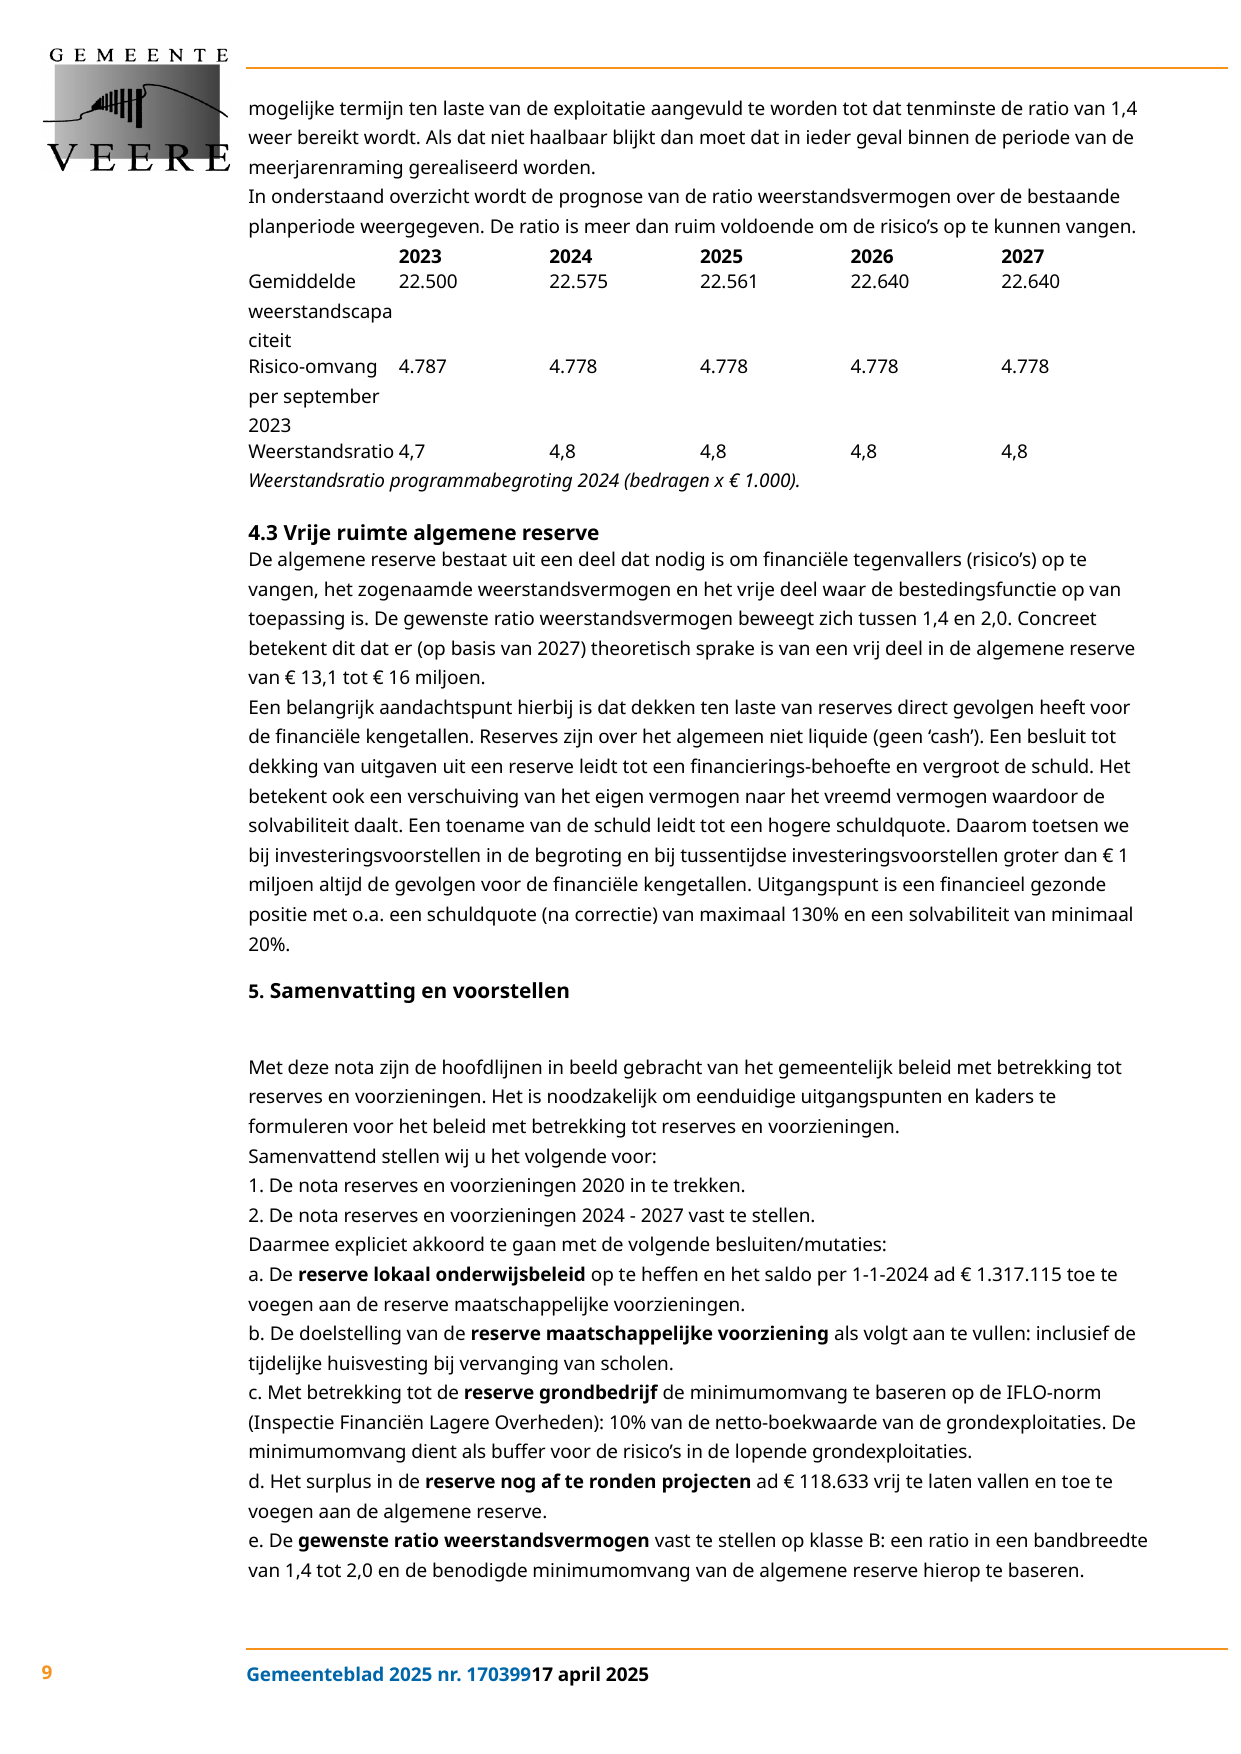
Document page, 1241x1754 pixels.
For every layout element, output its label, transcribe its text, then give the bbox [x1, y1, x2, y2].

text In onderstaand overzicht wordt de prognose van de ratio weerstandsvermogen over de bestaande planperiode weergegeven. De ratio is meer dan ruim voldoende om de risico’s op te kunnen vangen. [248, 183, 1152, 239]
table_cell 4.778 [700, 354, 850, 438]
table_cell 22.561 [700, 269, 850, 353]
table_cell Weerstandsratio [248, 438, 398, 464]
table_cell 22.640 [1001, 269, 1152, 353]
table_cell Risico-omvang per september 2023 [248, 354, 398, 438]
text Met deze nota zijn de hoofdlijnen in beeld gebracht van het gemeentelijk beleid met betrekking tot reserves en voorzieningen. Het is noodzakelijk om eenduidige uitgangspunten en kaders te formuleren voor het beleid met betrekking tot reserves en voorzieningen. [248, 1054, 1152, 1139]
table_cell 4,8 [700, 438, 850, 464]
table_cell 22.640 [850, 269, 1001, 353]
table_cell 4.787 [399, 354, 549, 438]
text mogelijke termijn ten laste van de exploitatie aangevuld te worden tot dat tenminste de ratio van 1,4 weer bereikt wordt. Als dat niet haalbaar blijkt dan moet dat in ieder geval binnen de periode van de meerjarenraming gerealiseerd worden. [248, 95, 1152, 180]
text 4.3 Vrije ruimte algemene reserve [248, 518, 1152, 546]
text 2. De nota reserves en voorzieningen 2024 - 2027 vast te stellen. [248, 1202, 1152, 1228]
text e. De gewenste ratio weerstandsvermogen vast te stellen op klasse B: een ratio in een bandbreedte van 1,4 tot 2,0 en de benodigde minimumomvang van de algemene reserve hierop te baseren. [248, 1527, 1152, 1583]
table_cell 4,8 [549, 438, 700, 464]
table_header 2025 [700, 243, 850, 268]
table_cell Gemiddelde weerstandscapaciteit [248, 269, 398, 353]
text a. De reserve lokaal onderwijsbeleid op te heffen en het saldo per 1-1-2024 ad € 1.317.115 toe te voegen aan de reserve maatschappelijke voorzieningen. [248, 1261, 1152, 1316]
text Samenvattend stellen wij u het volgende voor: [248, 1143, 1152, 1168]
table_header 2023 [399, 243, 549, 268]
table_cell 4.778 [1001, 354, 1152, 438]
text Een belangrijk aandachtspunt hierbij is dat dekken ten laste van reserves direct gevolgen heeft voor de financiële kengetallen. Reserves zijn over het algemeen niet liquide (geen ‘cash’). Een besluit tot dekking van uitgaven uit een reserve leidt tot een financierings-behoefte en vergroot de schuld. Het betekent ook een verschuiving van het eigen vermogen naar het vreemd vermogen waardoor de solvabiliteit daalt. Een toename van de schuld leidt tot een hogere schuldquote. Daarom toetsen we bij investeringsvoorstellen in de begroting en bij tussentijdse investeringsvoorstellen groter dan € 1 miljoen altijd de gevolgen voor de financiële kengetallen. Uitgangspunt is een financieel gezonde positie met o.a. een schuldquote (na correctie) van maximaal 130% en een solvabiliteit van minimaal 20%. [248, 694, 1152, 956]
table_cell 4.778 [850, 354, 1001, 438]
table_header 2027 [1001, 243, 1152, 268]
table_cell 22.500 [399, 269, 549, 353]
text d. Het surplus in de reserve nog af te ronden projecten ad € 118.633 vrij te laten vallen en toe te voegen aan de algemene reserve. [248, 1468, 1152, 1523]
table_cell 4.778 [549, 354, 700, 438]
text Weerstandsratio programmabegroting 2024 (bedragen x € 1.000). [248, 467, 1152, 493]
text De algemene reserve bestaat uit een deel dat nodig is om financiële tegenvallers (risico’s) op te vangen, het zogenaamde weerstandsvermogen en het vrije deel waar de bestedingsfunctie op van toepassing is. De gewenste ratio weerstandsvermogen beweegt zich tussen 1,4 en 2,0. Concreet betekent dit dat er (op basis van 2027) theoretisch sprake is van een vrij deel in de algemene reserve van € 13,1 tot € 16 miljoen. [248, 546, 1152, 690]
table_header 2026 [850, 243, 1001, 268]
picture [41, 47, 231, 172]
text b. De doelstelling van de reserve maatschappelijke voorziening als volgt aan te vullen: inclusief de tijdelijke huisvesting bij vervanging van scholen. [248, 1320, 1152, 1376]
table_header 2024 [549, 243, 700, 268]
table_cell 22.575 [549, 269, 700, 353]
table_cell 4,7 [399, 438, 549, 464]
table_header [248, 243, 398, 268]
table_cell 4,8 [850, 438, 1001, 464]
text c. Met betrekking tot de reserve grondbedrijf de minimumomvang te baseren op de IFLO-norm (Inspectie Financiën Lagere Overheden): 10% van de netto-boekwaarde van de grondexploitaties. De minimumomvang dient als buffer voor de risico’s in de lopende grondexploitaties. [248, 1379, 1152, 1464]
table_cell 4,8 [1001, 438, 1152, 464]
text 5. Samenvatting en voorstellen [248, 976, 1152, 1005]
text 1. De nota reserves en voorzieningen 2020 in te trekken. [248, 1172, 1152, 1198]
text Daarmee expliciet akkoord te gaan met de volgende besluiten/mutaties: [248, 1232, 1152, 1257]
